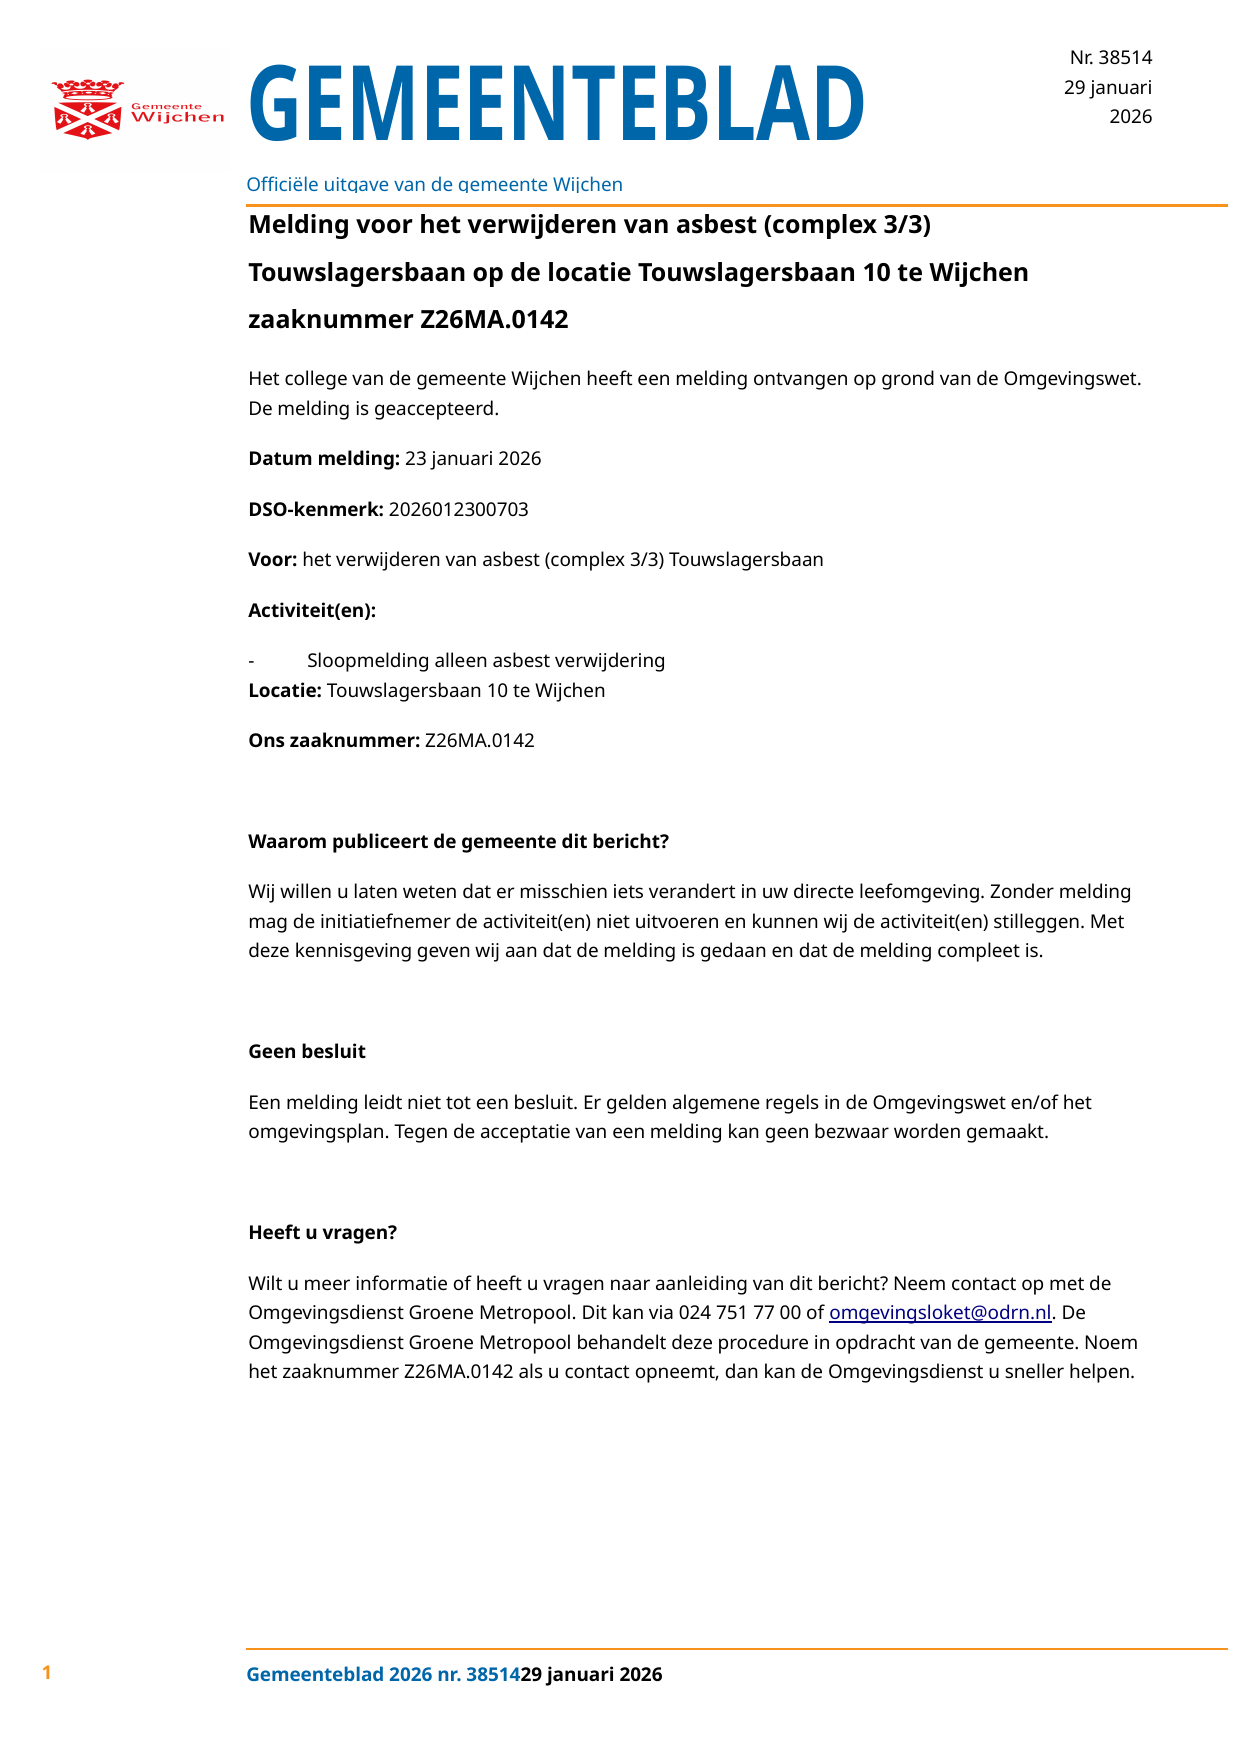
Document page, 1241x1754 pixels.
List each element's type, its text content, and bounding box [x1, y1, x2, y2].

text Ons zaaknummer: Z26MA.0142 [248, 727, 1152, 753]
text DSO-kenmerk: 2026012300703 [248, 496, 1152, 522]
text Melding voor het verwijderen van asbest (complex 3/3) Touwslagersbaan op de locatie Touwslagersbaan 10 te Wijchen zaaknummer Z26MA.0142 [248, 207, 1152, 336]
list Sloopmelding alleen asbest verwijdering [248, 647, 1152, 673]
text Waarom publiceert de gemeente dit bericht? [248, 828, 1152, 854]
text Wij willen u laten weten dat er misschien iets verandert in uw directe leefomgeving. Zonder melding mag de initiatiefnemer de activiteit(en) niet uitvoeren en kunnen wij de activiteit(en) stilleggen. Met deze kennisgeving geven wij aan dat de melding is gedaan en dat de melding compleet is. [248, 878, 1152, 963]
text Locatie: Touwslagersbaan 10 te Wijchen [248, 677, 1152, 702]
text Het college van de gemeente Wijchen heeft een melding ontvangen op grond van de Omgevingswet. De melding is geaccepteerd. [248, 366, 1152, 421]
text Voor: het verwijderen van asbest (complex 3/3) Touwslagersbaan [248, 546, 1152, 572]
text Wilt u meer informatie of heeft u vragen naar aanleiding van dit bericht? Neem contact op met de Omgevingsdienst Groene Metropool. Dit kan via 024 751 77 00 of omgevingsloket@odrn.nl. De Omgevingsdienst Groene Metropool behandelt deze procedure in opdracht van de gemeente. Noem het zaaknummer Z26MA.0142 als u contact opneemt, dan kan de Omgevingsdienst u sneller helpen. [248, 1270, 1152, 1384]
text Heeft u vragen? [248, 1219, 1152, 1245]
text Een melding leidt niet tot een besluit. Er gelden algemene regels in de Omgevingswet en/of het omgevingsplan. Tegen de acceptatie van een melding kan geen bezwaar worden gemaakt. [248, 1089, 1152, 1144]
picture [41, 47, 231, 172]
text Geen besluit [248, 1038, 1152, 1064]
text Datum melding: 23 januari 2026 [248, 446, 1152, 471]
text Activiteit(en): [248, 597, 1152, 622]
